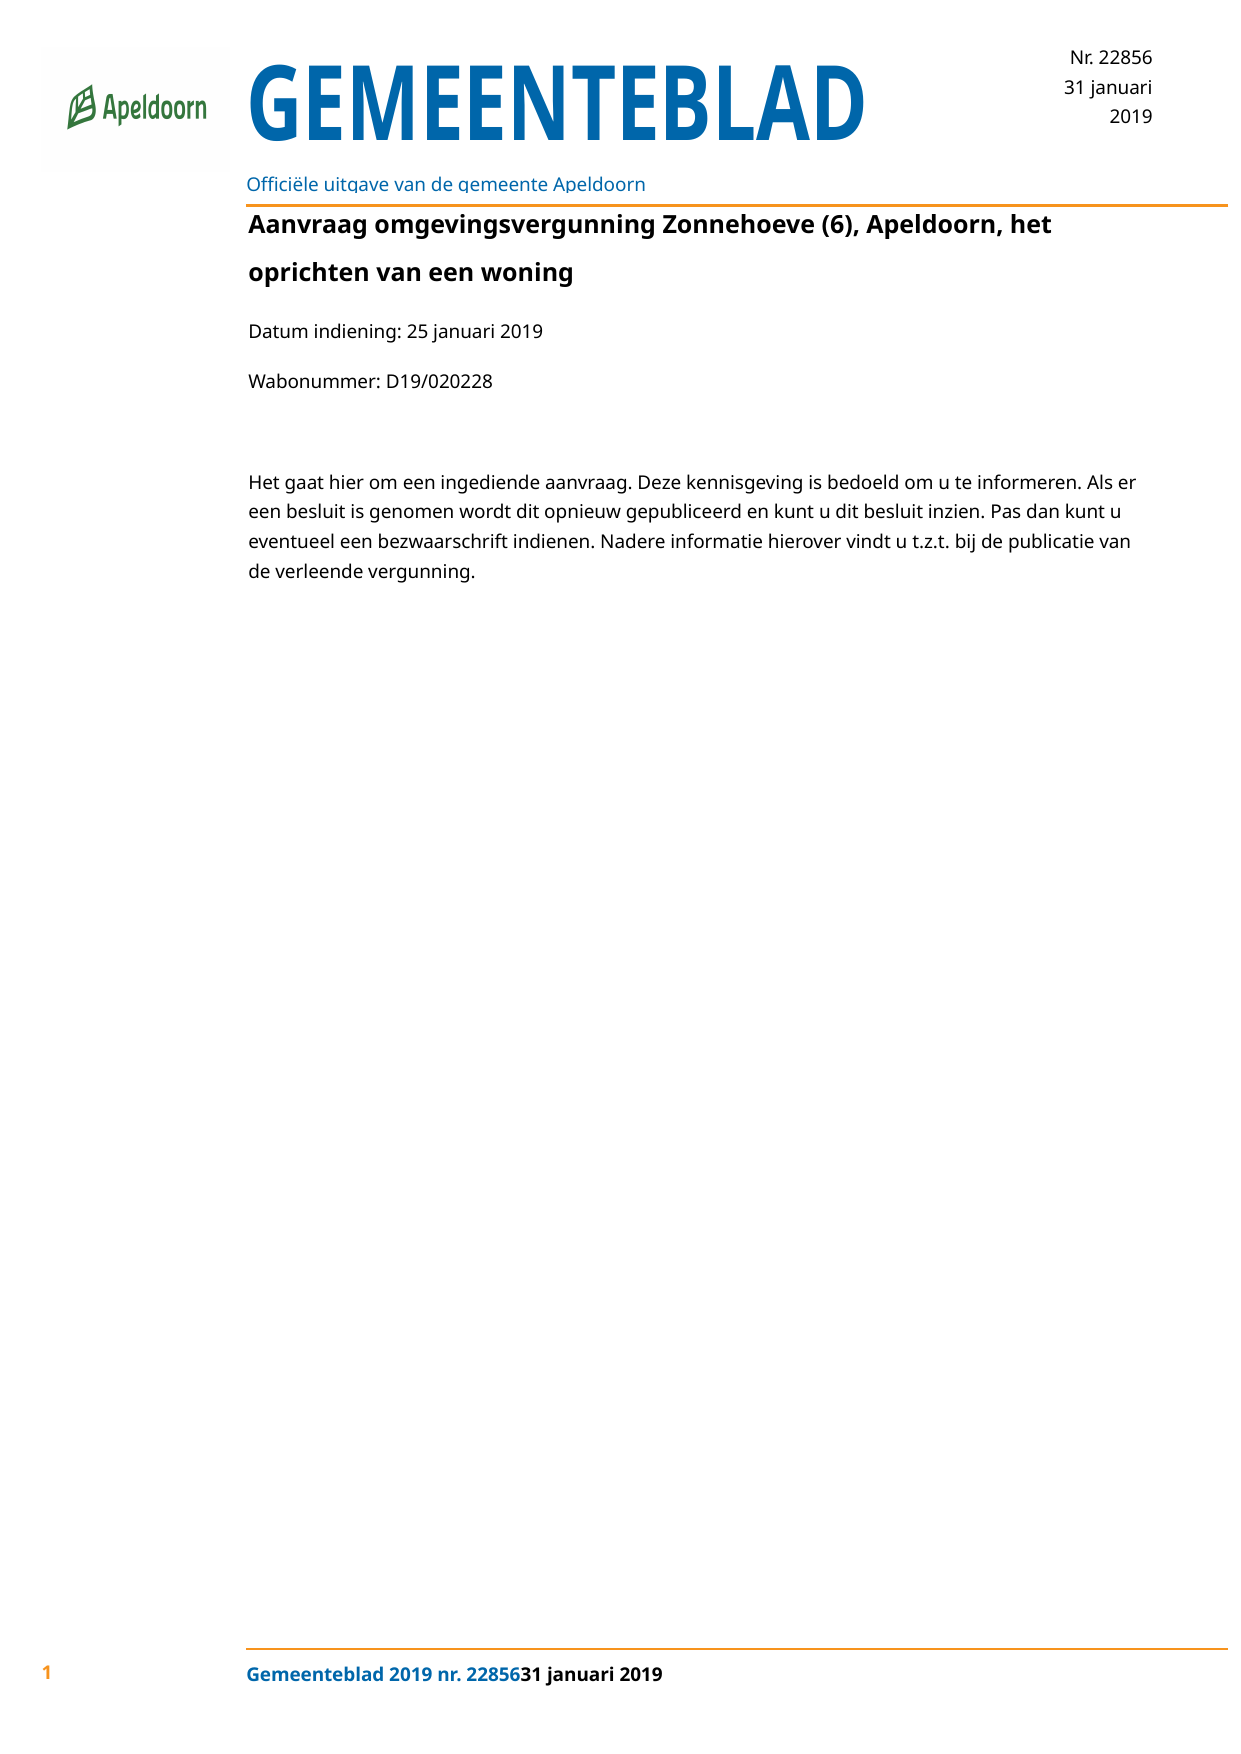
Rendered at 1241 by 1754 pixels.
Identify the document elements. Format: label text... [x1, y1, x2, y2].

text Aanvraag omgevingsvergunning Zonnehoeve (6), Apeldoorn, het oprichten van een woning [248, 207, 1152, 288]
picture [41, 47, 231, 172]
text Het gaat hier om een ingediende aanvraag. Deze kennisgeving is bedoeld om u te informeren. Als er een besluit is genomen wordt dit opnieuw gepubliceerd en kunt u dit besluit inzien. Pas dan kunt u eventueel een bezwaarschrift indienen. Nadere informatie hierover vindt u t.z.t. bij de publicatie van de verleende vergunning. [248, 469, 1152, 584]
text Wabonummer: D19/020228 [248, 368, 1152, 394]
text Datum indiening: 25 januari 2019 [248, 318, 1152, 344]
